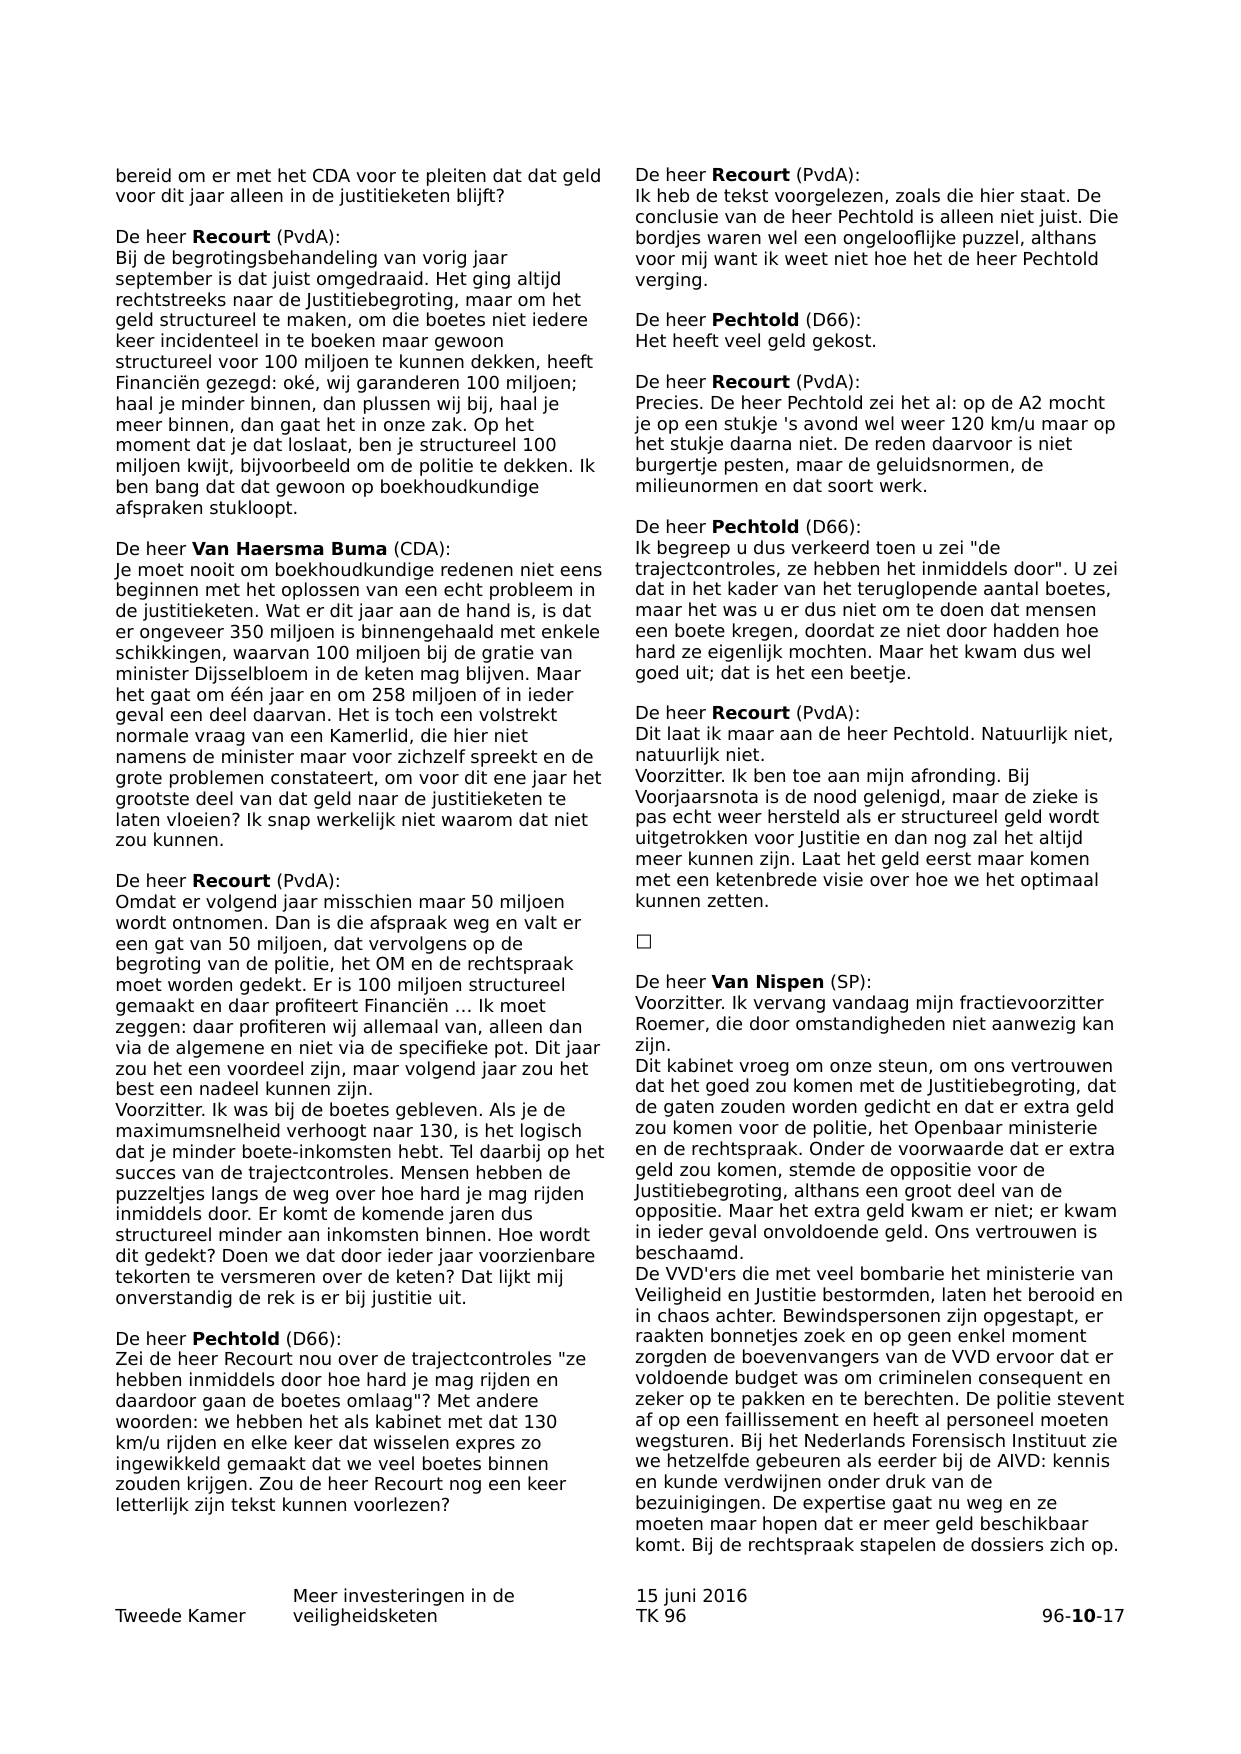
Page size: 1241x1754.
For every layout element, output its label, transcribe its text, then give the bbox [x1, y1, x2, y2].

text De heer Recourt (PvdA): [115, 227, 605, 248]
text Voorzitter. Ik was bij de boetes gebleven. Als je de maximumsnelheid verhoogt naar 130, is het logisch dat je minder boete-inkomsten hebt. Tel daarbij op het succes van de trajectcontroles. Mensen hebben de puzzeltjes langs de weg over hoe hard je mag rijden inmiddels door. Er komt de komende jaren dus structureel minder aan inkomsten binnen. Hoe wordt dit gedekt? Doen we dat door ieder jaar voorzienbare tekorten te versmeren over de keten? Dat lijkt mij onverstandig de rek is er bij justitie uit. [115, 1100, 605, 1308]
text De heer Recourt (PvdA): [635, 165, 1125, 186]
text Omdat er volgend jaar misschien maar 50 miljoen wordt ontnomen. Dan is die afspraak weg en valt er een gat van 50 miljoen, dat vervolgens op de begroting van de politie, het OM en de rechtspraak moet worden gedekt. Er is 100 miljoen structureel gemaakt en daar profiteert Financiën … Ik moet zeggen: daar profiteren wij allemaal van, alleen dan via de algemene en niet via de specifieke pot. Dit jaar zou het een voordeel zijn, maar volgend jaar zou het best een nadeel kunnen zijn. [115, 892, 605, 1100]
text Dit kabinet vroeg om onze steun, om ons vertrouwen dat het goed zou komen met de Justitiebegroting, dat de gaten zouden worden gedicht en dat er extra geld zou komen voor de politie, het Openbaar ministerie en de rechtspraak. Onder de voorwaarde dat er extra geld zou komen, stemde de oppositie voor de Justitiebegroting, althans een groot deel van de oppositie. Maar het extra geld kwam er niet; er kwam in ieder geval onvoldoende geld. Ons vertrouwen is beschaamd. [635, 1055, 1125, 1264]
text Precies. De heer Pechtold zei het al: op de A2 mocht je op een stukje 's avond wel weer 120 km/u maar op het stukje daarna niet. De reden daarvoor is niet burgertje pesten, maar de geluidsnormen, de milieunormen en dat soort werk. [635, 392, 1125, 497]
text bereid om er met het CDA voor te pleiten dat dat geld voor dit jaar alleen in de justitieketen blijft? [115, 165, 605, 207]
text ⬜ [635, 931, 1125, 952]
text De heer Pechtold (D66): [635, 517, 1125, 537]
text Bij de begrotingsbehandeling van vorig jaar september is dat juist omgedraaid. Het ging altijd rechtstreeks naar de Justitiebegroting, maar om het geld structureel te maken, om die boetes niet iedere keer incidenteel in te boeken maar gewoon structureel voor 100 miljoen te kunnen dekken, heeft Financiën gezegd: oké, wij garanderen 100 miljoen; haal je minder binnen, dan plussen wij bij, haal je meer binnen, dan gaat het in onze zak. Op het moment dat je dat loslaat, ben je structureel 100 miljoen kwijt, bijvoorbeeld om de politie te dekken. Ik ben bang dat dat gewoon op boekhoudkundige afspraken stukloopt. [115, 248, 605, 518]
text De heer Recourt (PvdA): [635, 372, 1125, 392]
text Zei de heer Recourt nou over de trajectcontroles "ze hebben inmiddels door hoe hard je mag rijden en daardoor gaan de boetes omlaag"? Met andere woorden: we hebben het als kabinet met dat 130 km/u rijden en elke keer dat wisselen expres zo ingewikkeld gemaakt dat we veel boetes binnen zouden krijgen. Zou de heer Recourt nog een keer letterlijk zijn tekst kunnen voorlezen? [115, 1349, 605, 1516]
text Voorzitter. Ik vervang vandaag mijn fractievoorzitter Roemer, die door omstandigheden niet aanwezig kan zijn. [635, 993, 1125, 1055]
text De heer Recourt (PvdA): [635, 703, 1125, 724]
text Het heeft veel geld gekost. [635, 331, 1125, 352]
text De VVD'ers die met veel bombarie het ministerie van Veiligheid en Justitie bestormden, laten het berooid en in chaos achter. Bewindspersonen zijn opgestapt, er raakten bonnetjes zoek en op geen enkel moment zorgden de boevenvangers van de VVD ervoor dat er voldoende budget was om criminelen consequent en zeker op te pakken en te berechten. De politie stevent af op een faillissement en heeft al personeel moeten wegsturen. Bij het Nederlands Forensisch Instituut zie we hetzelfde gebeuren als eerder bij de AIVD: kennis en kunde verdwijnen onder druk van de bezuinigingen. De expertise gaat nu weg en ze moeten maar hopen dat er meer geld beschikbaar komt. Bij de rechtspraak stapelen de dossiers zich op. [635, 1264, 1125, 1555]
text Ik heb de tekst voorgelezen, zoals die hier staat. De conclusie van de heer Pechtold is alleen niet juist. Die bordjes waren wel een ongelooflijke puzzel, althans voor mij want ik weet niet hoe het de heer Pechtold verging. [635, 186, 1125, 290]
text De heer Van Haersma Buma (CDA): [115, 538, 605, 559]
text Dit laat ik maar aan de heer Pechtold. Natuurlijk niet, natuurlijk niet. [635, 724, 1125, 766]
text Voorzitter. Ik ben toe aan mijn afronding. Bij Voorjaarsnota is de nood gelenigd, maar de zieke is pas echt weer hersteld als er structureel geld wordt uitgetrokken voor Justitie en dan nog zal het altijd meer kunnen zijn. Laat het geld eerst maar komen met een ketenbrede visie over hoe we het optimaal kunnen zetten. [635, 766, 1125, 911]
text De heer Pechtold (D66): [115, 1328, 605, 1349]
text Je moet nooit om boekhoudkundige redenen niet eens beginnen met het oplossen van een echt probleem in de justitieketen. Wat er dit jaar aan de hand is, is dat er ongeveer 350 miljoen is binnengehaald met enkele schikkingen, waarvan 100 miljoen bij de gratie van minister Dijsselbloem in de keten mag blijven. Maar het gaat om één jaar en om 258 miljoen of in ieder geval een deel daarvan. Het is toch een volstrekt normale vraag van een Kamerlid, die hier niet namens de minister maar voor zichzelf spreekt en de grote problemen constateert, om voor dit ene jaar het grootste deel van dat geld naar de justitieketen te laten vloeien? Ik snap werkelijk niet waarom dat niet zou kunnen. [115, 559, 605, 851]
text De heer Van Nispen (SP): [635, 972, 1125, 993]
text Ik begreep u dus verkeerd toen u zei "de trajectcontroles, ze hebben het inmiddels door". U zei dat in het kader van het teruglopende aantal boetes, maar het was u er dus niet om te doen dat mensen een boete kregen, doordat ze niet door hadden hoe hard ze eigenlijk mochten. Maar het kwam dus wel goed uit; dat is het een beetje. [635, 537, 1125, 683]
text De heer Recourt (PvdA): [115, 871, 605, 892]
text De heer Pechtold (D66): [635, 310, 1125, 331]
